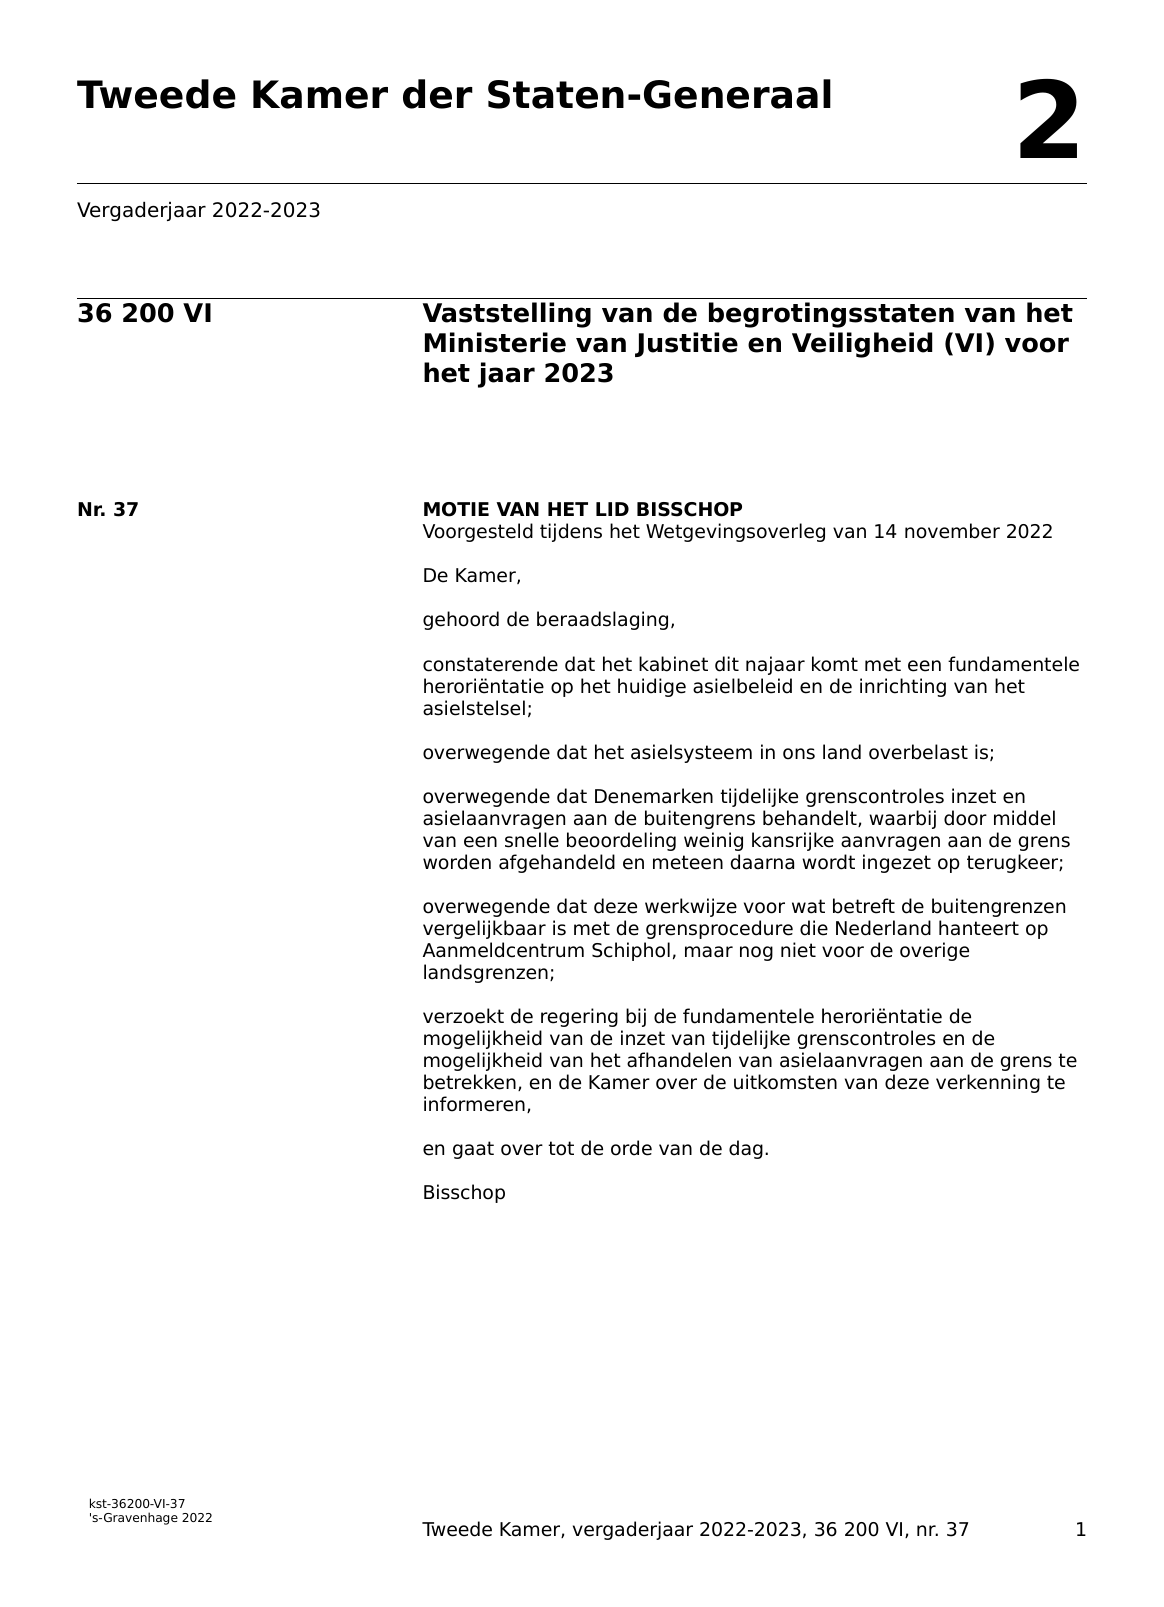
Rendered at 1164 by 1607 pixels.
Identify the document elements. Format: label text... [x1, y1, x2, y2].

text De Kamer, [422, 565, 1087, 587]
text en gaat over tot de orde van de dag. [422, 1138, 1087, 1160]
subtitle Nr. 37 MOTIE VAN HET LID BISSCHOP [77, 499, 1087, 521]
text 's-Gravenhage 2022 [88, 1511, 323, 1525]
text gehoord de beraadslaging, [422, 609, 1087, 631]
table_header 2 [886, 59, 1087, 183]
text Voorgesteld tijdens het Wetgevingsoverleg van 14 november 2022 [422, 521, 1087, 543]
text overwegende dat deze werkwijze voor wat betreft de buitengrenzen vergelijkbaar is met de grensprocedure die Nederland hanteert op Aanmeldcentrum Schiphol, maar nog niet voor de overige landsgrenzen; [422, 896, 1087, 984]
text Bisschop [422, 1182, 1087, 1204]
text kst-36200-VI-37 [88, 1497, 323, 1511]
subtitle 36 200 VI Vaststelling van de begrotingsstaten van het Ministerie van Justitie en Veiligheid (VI) voor het jaar 2023 [77, 299, 1087, 388]
text verzoekt de regering bij de fundamentele heroriëntatie de mogelijkheid van de inzet van tijdelijke grenscontroles en de mogelijkheid van het afhandelen van asielaanvragen aan de grens te betrekken, en de Kamer over de uitkomsten van deze verkenning te informeren, [422, 1006, 1087, 1116]
text constaterende dat het kabinet dit najaar komt met een fundamentele heroriëntatie op het huidige asielbeleid en de inrichting van het asielstelsel; [422, 653, 1087, 719]
table_header Tweede Kamer der Staten-Generaal [77, 59, 886, 183]
text overwegende dat het asielsysteem in ons land overbelast is; [422, 742, 1087, 764]
text overwegende dat Denemarken tijdelijke grenscontroles inzet en asielaanvragen aan de buitengrens behandelt, waarbij door middel van een snelle beoordeling weinig kansrijke aanvragen aan de grens worden afgehandeld en meteen daarna wordt ingezet op terugkeer; [422, 786, 1087, 874]
table_cell Vergaderjaar 2022-2023 [77, 184, 1087, 298]
